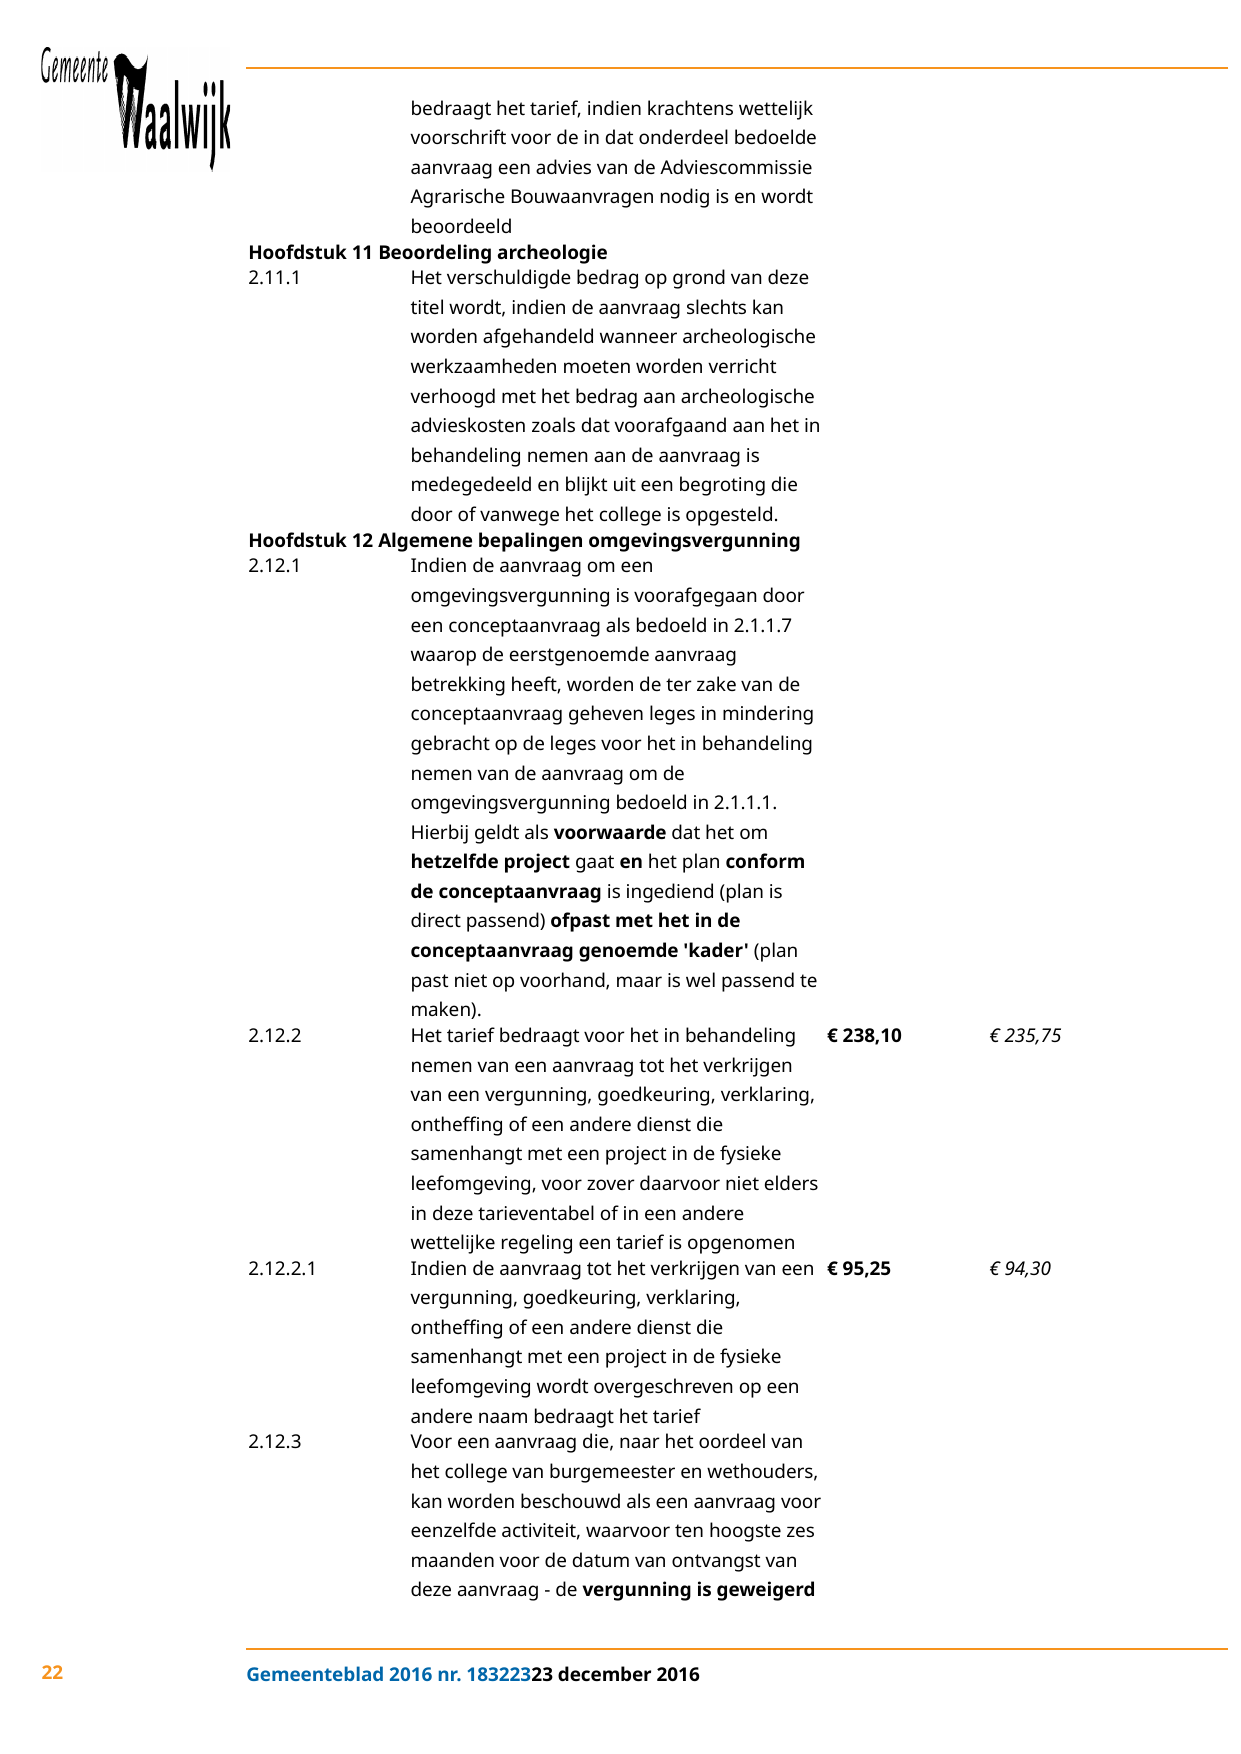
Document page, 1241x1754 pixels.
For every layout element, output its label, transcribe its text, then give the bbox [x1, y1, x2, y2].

table_cell € 238,10 [827, 1022, 989, 1255]
table_cell [827, 95, 989, 239]
table_cell Het verschuldigde bedrag op grond van deze titel wordt, indien de aanvraag slechts kan worden afgehandeld wanneer archeologische werkzaamheden moeten worden verricht verhoogd met het bedrag aan archeologische advieskosten zoals dat voorafgaand aan het in behandeling nemen aan de aanvraag is medegedeeld en blijkt uit een begroting die door of vanwege het college is opgesteld. [410, 265, 827, 527]
table_cell 2.12.3 [248, 1429, 410, 1602]
table_cell Hoofdstuk 11 Beoordeling archeologie [248, 239, 1152, 264]
table_cell € 235,75 [989, 1022, 1152, 1255]
table_cell 2.12.1 [248, 553, 410, 1022]
table_cell [989, 553, 1152, 1022]
table_cell [827, 265, 989, 527]
table_cell [989, 1429, 1152, 1602]
table_cell Hoofdstuk 12 Algemene bepalingen omgevingsvergunning [248, 527, 1152, 553]
table_cell [989, 95, 1152, 239]
picture [41, 47, 231, 172]
table_cell [248, 95, 410, 239]
table_cell Voor een aanvraag die, naar het oordeel van het college van burgemeester en wethouders, kan worden beschouwd als een aanvraag voor eenzelfde activiteit, waarvoor ten hoogste zes maanden voor de datum van ontvangst van deze aanvraag - de vergunning is geweigerd [410, 1429, 827, 1602]
table_cell 2.12.2.1 [248, 1255, 410, 1429]
table_cell 2.11.1 [248, 265, 410, 527]
table_cell € 95,25 [827, 1255, 989, 1429]
table_cell [827, 553, 989, 1022]
table_cell 2.12.2 [248, 1022, 410, 1255]
table_cell Indien de aanvraag om een omgevingsvergunning is voorafgegaan door een conceptaanvraag als bedoeld in 2.1.1.7 waarop de eerstgenoemde aanvraag betrekking heeft, worden de ter zake van de conceptaanvraag geheven leges in mindering gebracht op de leges voor het in behandeling nemen van de aanvraag om de omgevingsvergunning bedoeld in 2.1.1.1. Hierbij geldt als voorwaarde dat het om hetzelfde project gaat en het plan conform de conceptaanvraag is ingediend (plan is direct passend) ofpast met het in de conceptaanvraag genoemde 'kader' (plan past niet op voorhand, maar is wel passend te maken). [410, 553, 827, 1022]
table_cell [989, 265, 1152, 527]
table_cell Het tarief bedraagt voor het in behandeling nemen van een aanvraag tot het verkrijgen van een vergunning, goedkeuring, verklaring, ontheffing of een andere dienst die samenhangt met een project in de fysieke leefomgeving, voor zover daarvoor niet elders in deze tarieventabel of in een andere wettelijke regeling een tarief is opgenomen [410, 1022, 827, 1255]
table_cell Indien de aanvraag tot het verkrijgen van een vergunning, goedkeuring, verklaring, ontheffing of een andere dienst die samenhangt met een project in de fysieke leefomgeving wordt overgeschreven op een andere naam bedraagt het tarief [410, 1255, 827, 1429]
table_cell bedraagt het tarief, indien krachtens wettelijk voorschrift voor de in dat onderdeel bedoelde aanvraag een advies van de Adviescommissie Agrarische Bouwaanvragen nodig is en wordt beoordeeld [410, 95, 827, 239]
table_cell [827, 1429, 989, 1602]
table_cell € 94,30 [989, 1255, 1152, 1429]
